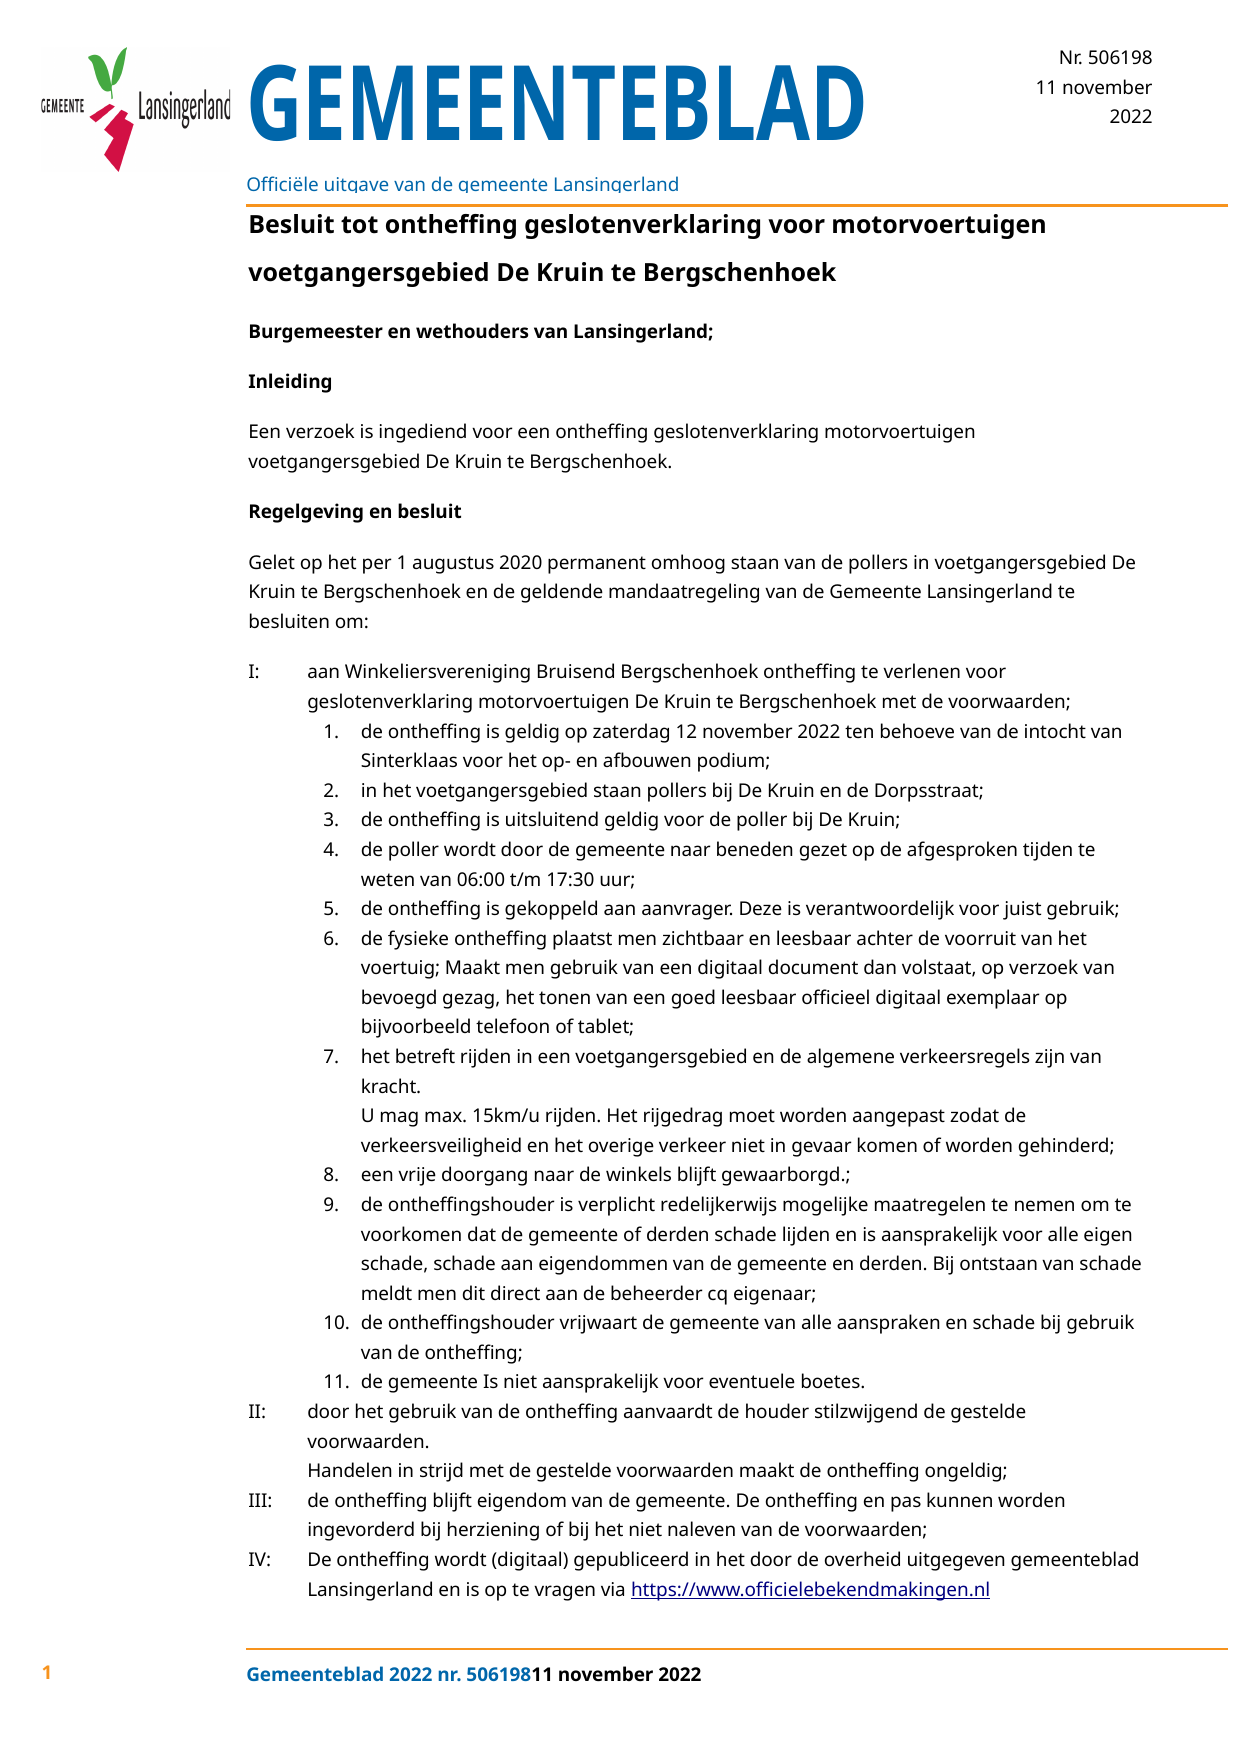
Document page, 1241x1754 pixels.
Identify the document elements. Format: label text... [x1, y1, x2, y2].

text Inleiding [248, 368, 1152, 394]
list de fysieke ontheffing plaatst men zichtbaar en leesbaar achter de voorruit van het voertuig; Maakt men gebruik van een digitaal document dan volstaat, op verzoek van bevoegd gezag, het tonen van een goed leesbaar officieel digitaal exemplaar op bijvoorbeeld telefoon of tablet; [323, 925, 1152, 1039]
list U mag max. 15km/u rijden. Het rijgedrag moet worden aangepast zodat de verkeersveiligheid en het overige verkeer niet in gevaar komen of worden gehinderd; [323, 1102, 1152, 1158]
list de gemeente Is niet aansprakelijk voor eventuele boetes. [323, 1369, 1152, 1394]
list door het gebruik van de ontheffing aanvaardt de houder stilzwijgend de gestelde voorwaarden. [248, 1398, 1152, 1454]
picture [41, 47, 231, 172]
list de ontheffing is geldig op zaterdag 12 november 2022 ten behoeve van de intocht van Sinterklaas voor het op- en afbouwen podium; [323, 718, 1152, 773]
list een vrije doorgang naar de winkels blijft gewaarborgd.; [323, 1162, 1152, 1187]
list de ontheffing blijft eigendom van de gemeente. De ontheffing en pas kunnen worden ingevorderd bij herziening of bij het niet naleven van de voorwaarden; [248, 1487, 1152, 1542]
list de ontheffing is gekoppeld aan aanvrager. Deze is verantwoordelijk voor juist gebruik; [323, 895, 1152, 921]
text Regelgeving en besluit [248, 499, 1152, 524]
text Besluit tot ontheffing geslotenverklaring voor motorvoertuigen voetgangersgebied De Kruin te Bergschenhoek [248, 207, 1152, 288]
list in het voetgangersgebied staan pollers bij De Kruin en de Dorpsstraat; [323, 777, 1152, 803]
list de poller wordt door de gemeente naar beneden gezet op de afgesproken tijden te weten van 06:00 t/m 17:30 uur; [323, 836, 1152, 892]
list Handelen in strijd met de gestelde voorwaarden maakt de ontheffing ongeldig; [248, 1457, 1152, 1483]
list de ontheffingshouder is verplicht redelijkerwijs mogelijke maatregelen te nemen om te voorkomen dat de gemeente of derden schade lijden en is aansprakelijk voor alle eigen schade, schade aan eigendommen van de gemeente en derden. Bij ontstaan van schade meldt men dit direct aan de beheerder cq eigenaar; [323, 1191, 1152, 1306]
list De ontheffing wordt (digitaal) gepubliceerd in het door de overheid uitgegeven gemeenteblad Lansingerland en is op te vragen via https://www.officielebekendmakingen.nl [248, 1546, 1152, 1602]
list aan Winkeliersvereniging Bruisend Bergschenhoek ontheffing te verlenen voor geslotenverklaring motorvoertuigen De Kruin te Bergschenhoek met de voorwaarden; [248, 659, 1152, 714]
list de ontheffingshouder vrijwaart de gemeente van alle aanspraken en schade bij gebruik van de ontheffing; [323, 1309, 1152, 1365]
list de ontheffing is uitsluitend geldig voor de poller bij De Kruin; [323, 807, 1152, 832]
text Gelet op het per 1 augustus 2020 permanent omhoog staan van de pollers in voetgangersgebied De Kruin te Bergschenhoek en de geldende mandaatregeling van de Gemeente Lansingerland te besluiten om: [248, 549, 1152, 634]
text Burgemeester en wethouders van Lansingerland; [248, 318, 1152, 344]
list het betreft rijden in een voetgangersgebied en de algemene verkeersregels zijn van kracht. [323, 1043, 1152, 1099]
text Een verzoek is ingediend voor een ontheffing geslotenverklaring motorvoertuigen voetgangersgebied De Kruin te Bergschenhoek. [248, 419, 1152, 474]
